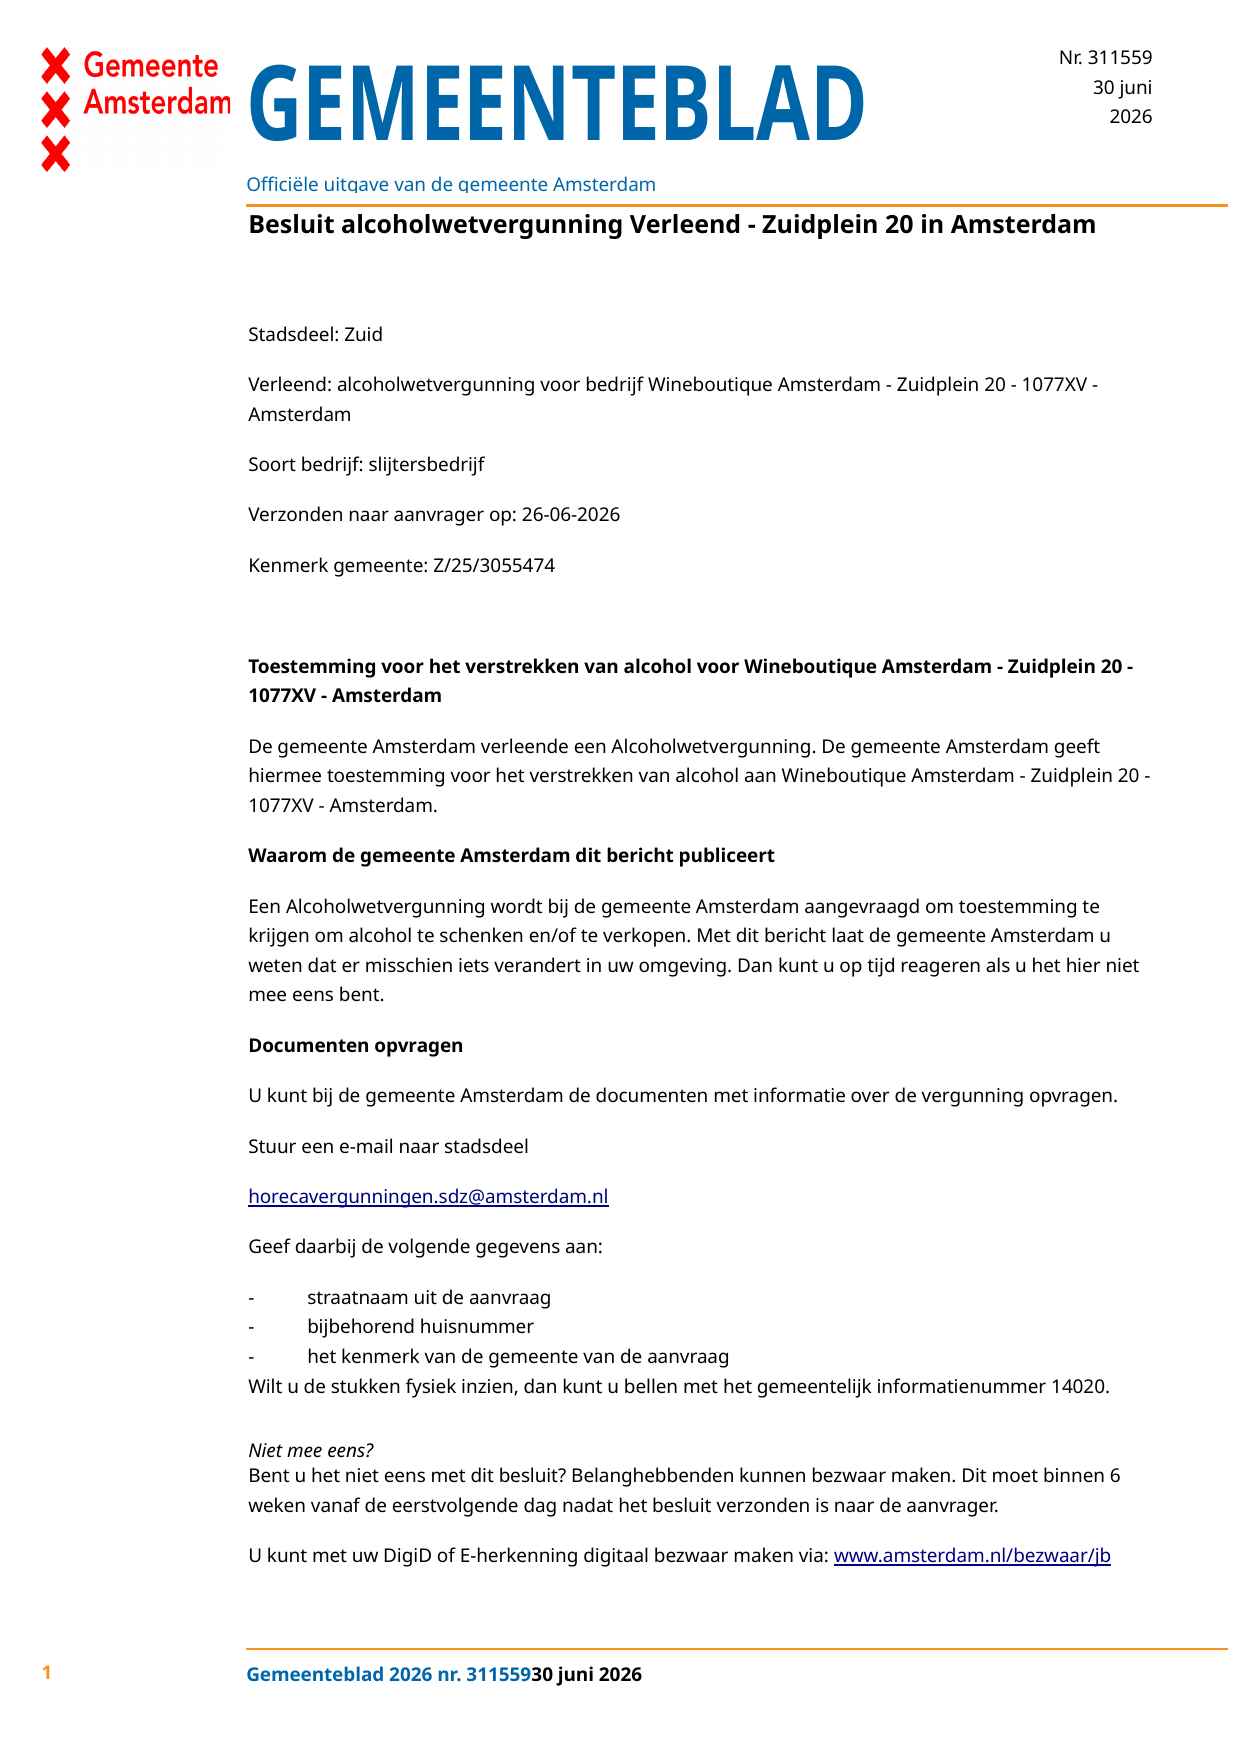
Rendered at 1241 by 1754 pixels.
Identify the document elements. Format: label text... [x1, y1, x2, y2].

text Besluit alcoholwetvergunning Verleend - Zuidplein 20 in Amsterdam [248, 207, 1152, 241]
text Bent u het niet eens met dit besluit? Belanghebbenden kunnen bezwaar maken. Dit moet binnen 6 weken vanaf de eerstvolgende dag nadat het besluit verzonden is naar de aanvrager. [248, 1462, 1152, 1518]
text Waarom de gemeente Amsterdam dit bericht publiceert [248, 842, 1152, 868]
text Niet mee eens? [248, 1437, 1152, 1462]
text horecavergunningen.sdz@amsterdam.nl [248, 1183, 1152, 1209]
text Soort bedrijf: slijtersbedrijf [248, 451, 1152, 477]
text Geef daarbij de volgende gegevens aan: [248, 1234, 1152, 1259]
picture [41, 47, 231, 172]
text Stuur een e-mail naar stadsdeel [248, 1133, 1152, 1158]
text Verzonden naar aanvrager op: 26-06-2026 [248, 502, 1152, 527]
text Documenten opvragen [248, 1032, 1152, 1058]
text Stadsdeel: Zuid [248, 321, 1152, 346]
text De gemeente Amsterdam verleende een Alcoholwetvergunning. De gemeente Amsterdam geeft hiermee toestemming voor het verstrekken van alcohol aan Wineboutique Amsterdam - Zuidplein 20 - 1077XV - Amsterdam. [248, 733, 1152, 818]
text Verleend: alcoholwetvergunning voor bedrijf Wineboutique Amsterdam - Zuidplein 20 - 1077XV - Amsterdam [248, 371, 1152, 426]
text U kunt bij de gemeente Amsterdam de documenten met informatie over de vergunning opvragen. [248, 1082, 1152, 1108]
text Toestemming voor het verstrekken van alcohol voor Wineboutique Amsterdam - Zuidplein 20 - 1077XV - Amsterdam [248, 653, 1152, 708]
list bijbehorend huisnummer [248, 1314, 1152, 1339]
list straatnaam uit de aanvraag [248, 1284, 1152, 1310]
list het kenmerk van de gemeente van de aanvraag [248, 1343, 1152, 1369]
text Een Alcoholwetvergunning wordt bij de gemeente Amsterdam aangevraagd om toestemming te krijgen om alcohol te schenken en/of te verkopen. Met dit bericht laat de gemeente Amsterdam u weten dat er misschien iets verandert in uw omgeving. Dan kunt u op tijd reageren als u het hier niet mee eens bent. [248, 893, 1152, 1007]
text Wilt u de stukken fysiek inzien, dan kunt u bellen met het gemeentelijk informatienummer 14020. [248, 1373, 1152, 1398]
text Kenmerk gemeente: Z/25/3055474 [248, 552, 1152, 578]
text U kunt met uw DigiD of E-herkenning digitaal bezwaar maken via: www.amsterdam.nl/bezwaar/jb [248, 1542, 1152, 1568]
